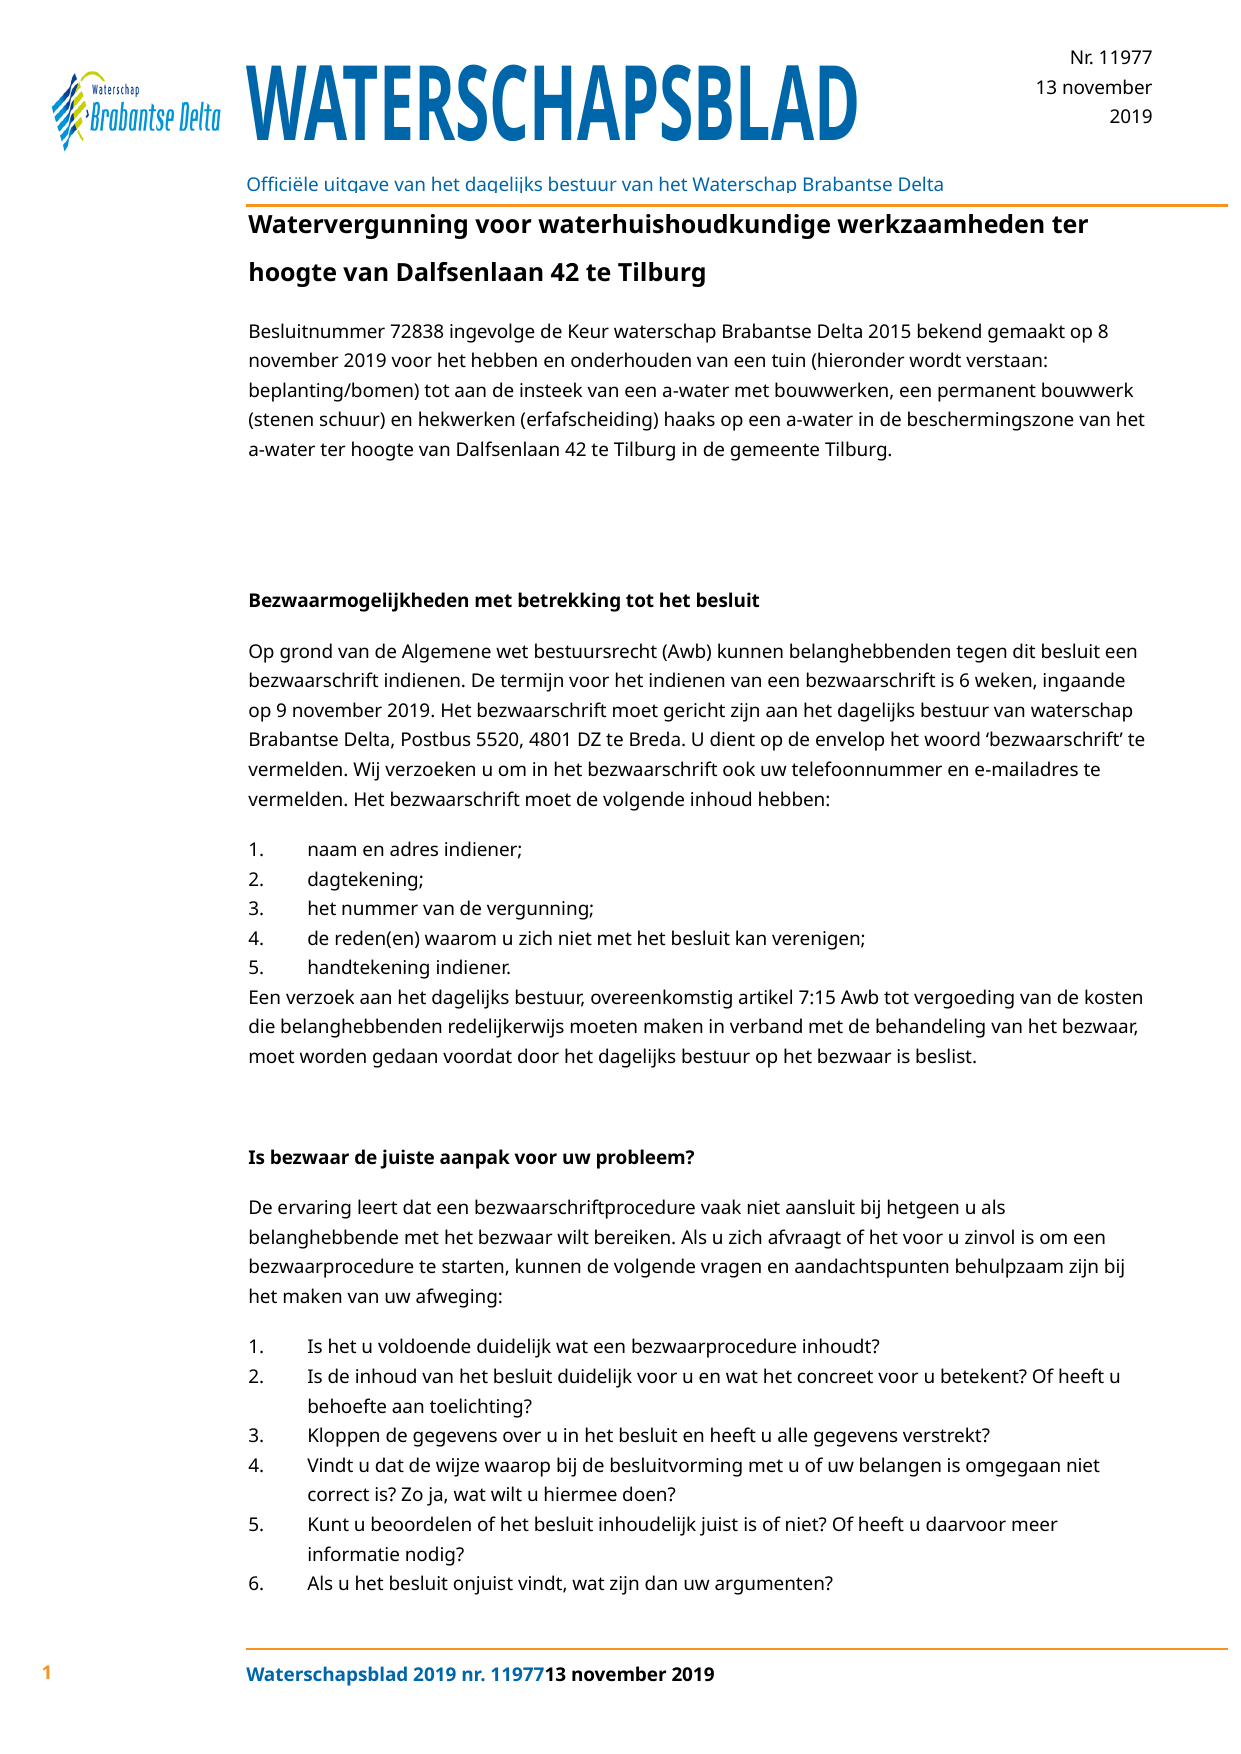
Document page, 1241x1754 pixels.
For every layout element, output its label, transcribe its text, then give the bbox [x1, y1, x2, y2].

list Is het u voldoende duidelijk wat een bezwaarprocedure inhoudt? [248, 1334, 1152, 1359]
list Als u het besluit onjuist vindt, wat zijn dan uw argumenten? [248, 1570, 1152, 1596]
text Bezwaarmogelijkheden met betrekking tot het besluit [248, 587, 1152, 613]
text Is bezwaar de juiste aanpak voor uw probleem? [248, 1144, 1152, 1170]
list Kunt u beoordelen of het besluit inhoudelijk juist is of niet? Of heeft u daarvoor meer informatie nodig? [248, 1511, 1152, 1567]
list Vindt u dat de wijze waarop bij de besluitvorming met u of uw belangen is omgegaan niet correct is? Zo ja, wat wilt u hiermee doen? [248, 1452, 1152, 1507]
list dagtekening; [248, 866, 1152, 892]
list het nummer van de vergunning; [248, 895, 1152, 921]
text Besluitnummer 72838 ingevolge de Keur waterschap Brabantse Delta 2015 bekend gemaakt op 8 november 2019 voor het hebben en onderhouden van een tuin (hieronder wordt verstaan: beplanting/bomen) tot aan de insteek van een a-water met bouwwerken, een permanent bouwwerk (stenen schuur) en hekwerken (erfafscheiding) haaks op een a-water in de beschermingszone van het a-water ter hoogte van Dalfsenlaan 42 te Tilburg in de gemeente Tilburg. [248, 318, 1152, 462]
list naam en adres indiener; [248, 836, 1152, 862]
text Watervergunning voor waterhuishoudkundige werkzaamheden ter hoogte van Dalfsenlaan 42 te Tilburg [248, 207, 1152, 288]
text Op grond van de Algemene wet bestuursrecht (Awb) kunnen belanghebbenden tegen dit besluit een bezwaarschrift indienen. De termijn voor het indienen van een bezwaarschrift is 6 weken, ingaande op 9 november 2019. Het bezwaarschrift moet gericht zijn aan het dagelijks bestuur van waterschap Brabantse Delta, Postbus 5520, 4801 DZ te Breda. U dient op de envelop het woord ‘bezwaarschrift’ te vermelden. Wij verzoeken u om in het bezwaarschrift ook uw telefoonnummer en e‑mailadres te vermelden. Het bezwaarschrift moet de volgende inhoud hebben: [248, 638, 1152, 812]
list de reden(en) waarom u zich niet met het besluit kan verenigen; [248, 925, 1152, 951]
picture [41, 47, 231, 172]
list handtekening indiener. [248, 954, 1152, 980]
list Is de inhoud van het besluit duidelijk voor u en wat het concreet voor u betekent? Of heeft u behoefte aan toelichting? [248, 1363, 1152, 1419]
text De ervaring leert dat een bezwaarschriftprocedure vaak niet aansluit bij hetgeen u als belanghebbende met het bezwaar wilt bereiken. Als u zich afvraagt of het voor u zinvol is om een bezwaarprocedure te starten, kunnen de volgende vragen en aandachtspunten behulpzaam zijn bij het maken van uw afweging: [248, 1194, 1152, 1309]
text Een verzoek aan het dagelijks bestuur, overeenkomstig artikel 7:15 Awb tot vergoeding van de kosten die belanghebbenden redelijkerwijs moeten maken in verband met de behandeling van het bezwaar, moet worden gedaan voordat door het dagelijks bestuur op het bezwaar is beslist. [248, 984, 1152, 1069]
list Kloppen de gegevens over u in het besluit en heeft u alle gegevens verstrekt? [248, 1422, 1152, 1448]
